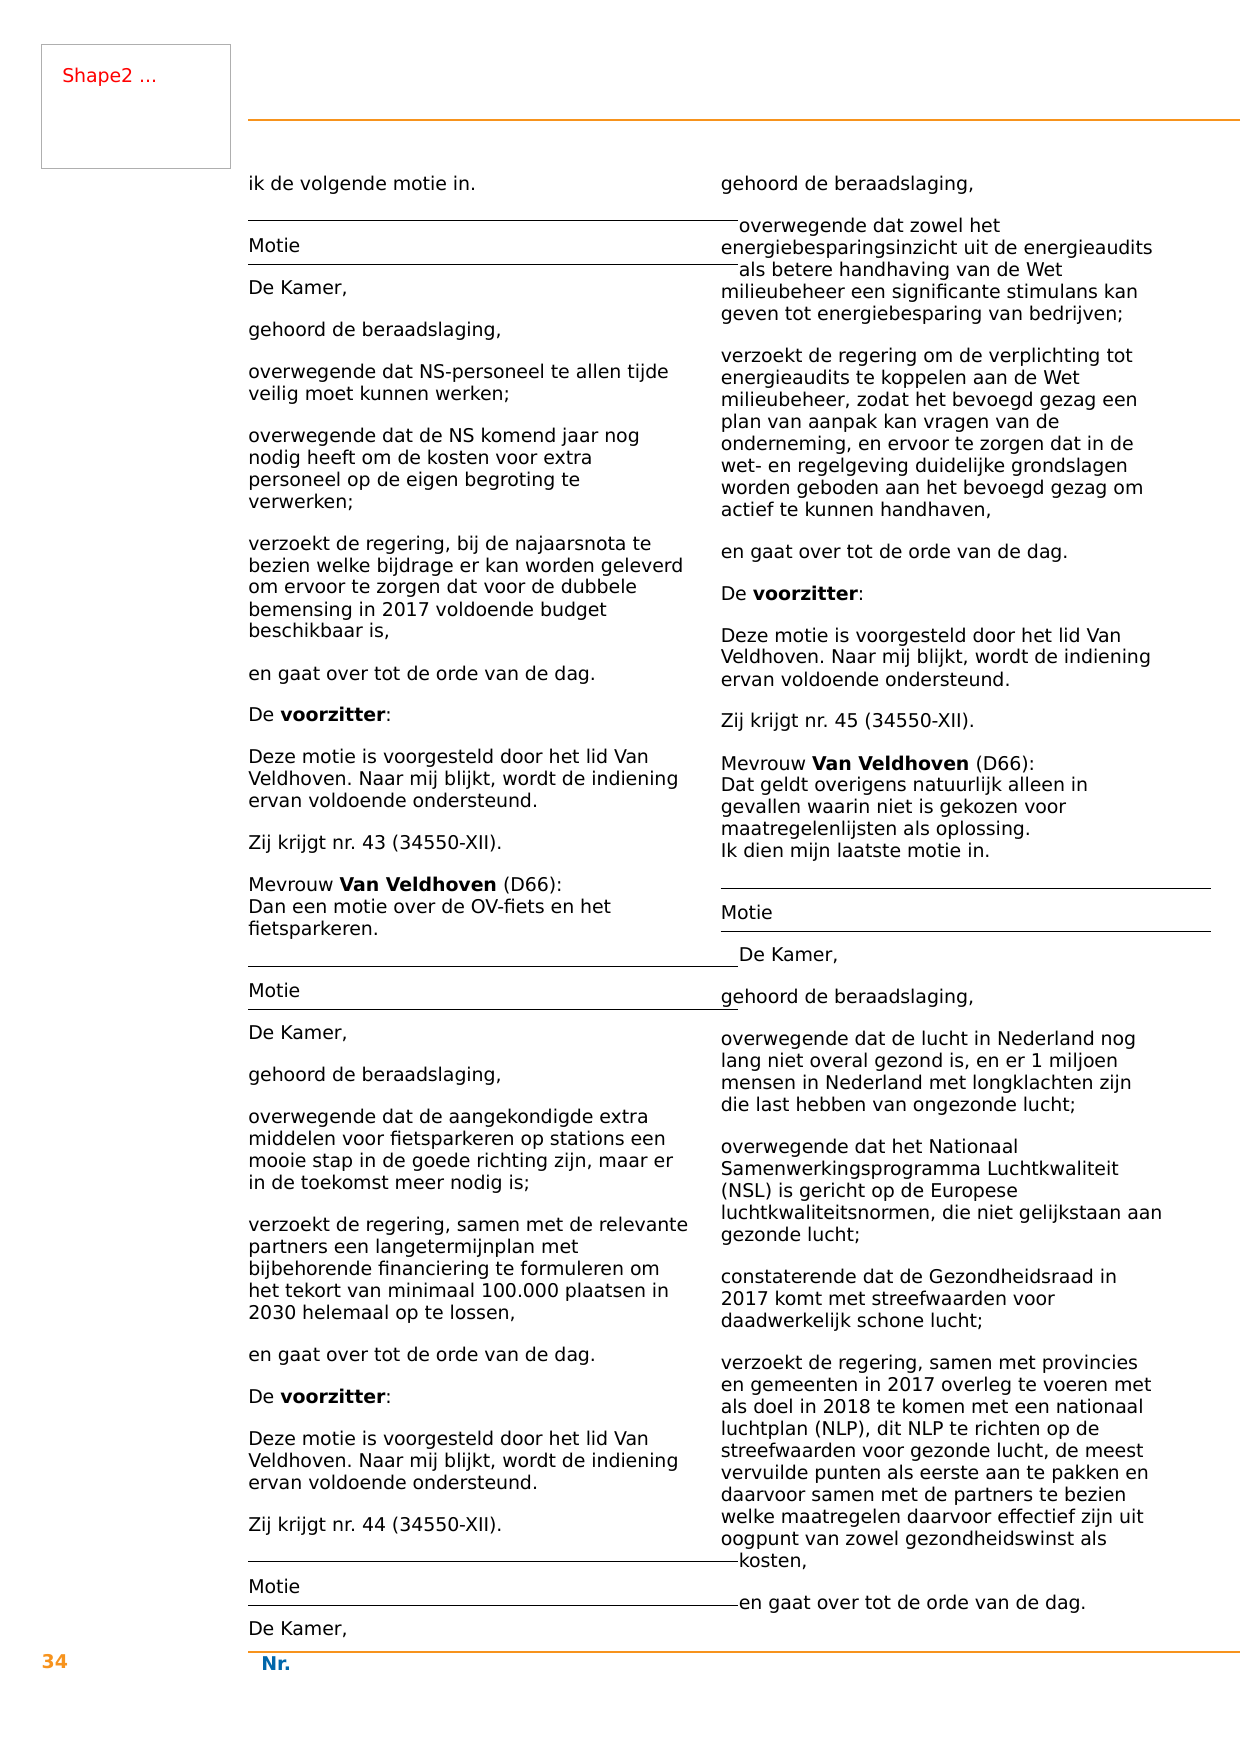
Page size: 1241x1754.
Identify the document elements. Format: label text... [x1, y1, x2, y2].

text gehoord de beraadslaging, [721, 986, 1163, 1008]
text en gaat over tot de orde van de dag. [248, 1344, 691, 1366]
text Dan een motie over de OV-fiets en het fietsparkeren. [248, 896, 691, 940]
text De Kamer, [248, 1618, 691, 1639]
text Motie [248, 980, 691, 1002]
text overwegende dat NS-personeel te allen tijde veilig moet kunnen werken; [248, 361, 691, 404]
text verzoekt de regering om de verplichting tot energieaudits te koppelen aan de Wet milieubeheer, zodat het bevoegd gezag een plan van aanpak kan vragen van de onderneming, en ervoor te zorgen dat in de wet- en regelgeving duidelijke grondslagen worden geboden aan het bevoegd gezag om actief te kunnen handhaven, [721, 345, 1163, 521]
text Deze motie is voorgesteld door het lid Van Veldhoven. Naar mij blijkt, wordt de indiening ervan voldoende ondersteund. [248, 1428, 691, 1494]
text verzoekt de regering, bij de najaarsnota te bezien welke bijdrage er kan worden geleverd om ervoor te zorgen dat voor de dubbele bemensing in 2017 voldoende budget beschikbaar is, [248, 532, 691, 642]
text gehoord de beraadslaging, [248, 1064, 691, 1086]
text verzoekt de regering, samen met de relevante partners een langetermijnplan met bijbehorende financiering te formuleren om het tekort van minimaal 100.000 plaatsen in 2030 helemaal op te lossen, [248, 1214, 691, 1324]
text Deze motie is voorgesteld door het lid Van Veldhoven. Naar mij blijkt, wordt de indiening ervan voldoende ondersteund. [248, 746, 691, 812]
text ik de volgende motie in. [248, 173, 691, 195]
text De voorzitter: [721, 582, 1163, 604]
text Zij krijgt nr. 45 (34550-XII). [721, 710, 1163, 732]
text Deze motie is voorgesteld door het lid Van Veldhoven. Naar mij blijkt, wordt de indiening ervan voldoende ondersteund. [721, 624, 1163, 690]
text verzoekt de regering, samen met provincies en gemeenten in 2017 overleg te voeren met als doel in 2018 te komen met een nationaal luchtplan (NLP), dit NLP te richten op de streefwaarden voor gezonde lucht, de meest vervuilde punten als eerste aan te pakken en daarvoor samen met de partners te bezien welke maatregelen daarvoor effectief zijn uit oogpunt van zowel gezondheidswinst als kosten, [721, 1352, 1163, 1572]
text en gaat over tot de orde van de dag. [248, 662, 691, 684]
text Zij krijgt nr. 43 (34550-XII). [248, 832, 691, 854]
text Motie [248, 1576, 691, 1598]
text Mevrouw Van Veldhoven (D66): [248, 874, 691, 896]
text constaterende dat de Gezondheidsraad in 2017 komt met streefwaarden voor daadwerkelijk schone lucht; [721, 1266, 1163, 1332]
text Motie [721, 902, 1163, 924]
text gehoord de beraadslaging, [248, 319, 691, 341]
text Mevrouw Van Veldhoven (D66): [721, 752, 1163, 774]
text Dat geldt overigens natuurlijk alleen in gevallen waarin niet is gekozen voor maatregelenlijsten als oplossing. [721, 774, 1163, 840]
text Motie [248, 235, 691, 257]
text De voorzitter: [248, 1386, 691, 1408]
text gehoord de beraadslaging, [721, 173, 1163, 195]
text De Kamer, [248, 277, 691, 299]
text overwegende dat de aangekondigde extra middelen voor fietsparkeren op stations een mooie stap in de goede richting zijn, maar er in de toekomst meer nodig is; [248, 1106, 691, 1194]
text De Kamer, [721, 944, 1163, 966]
text De voorzitter: [248, 704, 691, 726]
text en gaat over tot de orde van de dag. [721, 1592, 1163, 1614]
text overwegende dat zowel het energiebesparingsinzicht uit de energieaudits als betere handhaving van de Wet milieubeheer een significante stimulans kan geven tot energiebesparing van bedrijven; [721, 215, 1163, 325]
text overwegende dat het Nationaal Samenwerkingsprogramma Luchtkwaliteit (NSL) is gericht op de Europese luchtkwaliteitsnormen, die niet gelijkstaan aan gezonde lucht; [721, 1136, 1163, 1246]
text overwegende dat de NS komend jaar nog nodig heeft om de kosten voor extra personeel op de eigen begroting te verwerken; [248, 424, 691, 512]
text overwegende dat de lucht in Nederland nog lang niet overal gezond is, en er 1 miljoen mensen in Nederland met longklachten zijn die last hebben van ongezonde lucht; [721, 1028, 1163, 1116]
text en gaat over tot de orde van de dag. [721, 541, 1163, 562]
text Ik dien mijn laatste motie in. [721, 840, 1163, 862]
text De Kamer, [248, 1022, 691, 1044]
text Zij krijgt nr. 44 (34550-XII). [248, 1514, 691, 1536]
